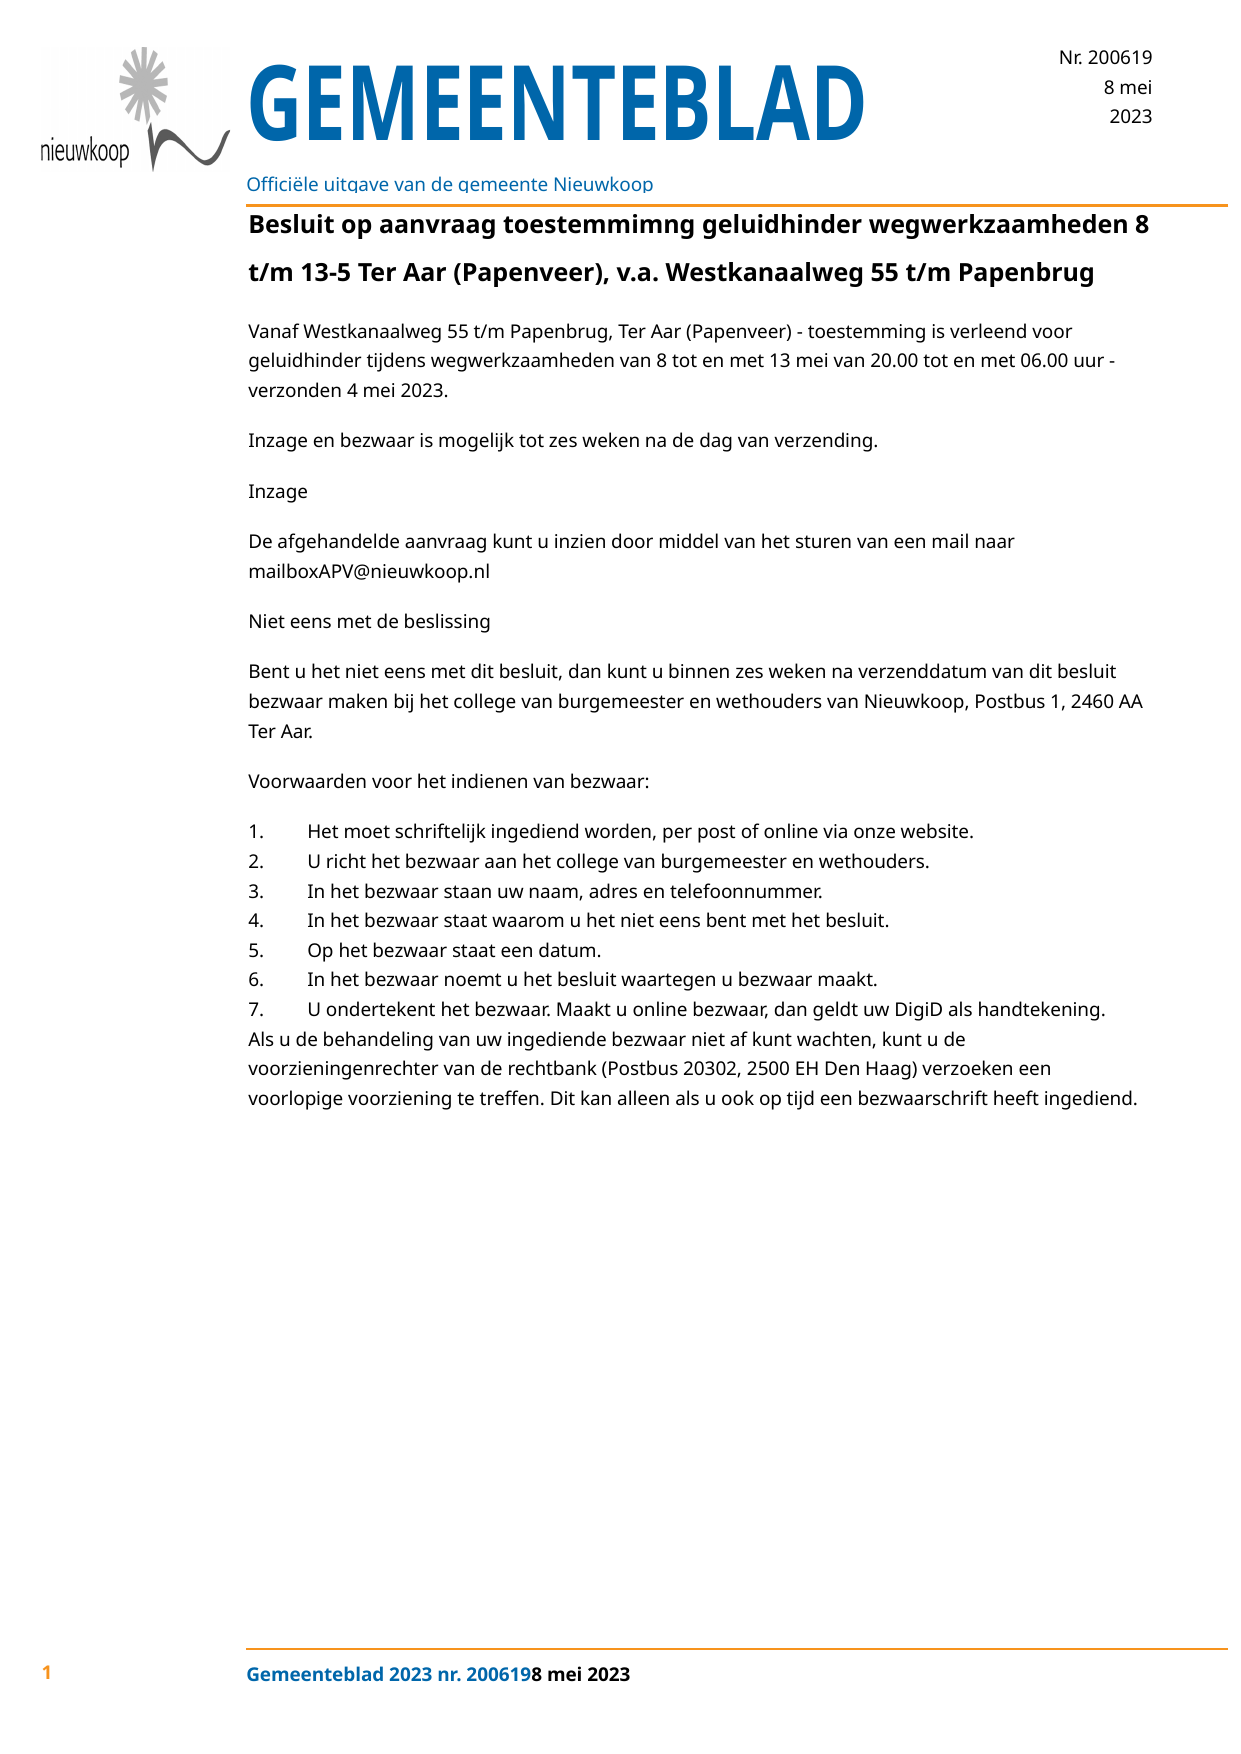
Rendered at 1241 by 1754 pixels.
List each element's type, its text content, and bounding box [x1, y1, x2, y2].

text Inzage [248, 478, 1152, 504]
text Niet eens met de beslissing [248, 608, 1152, 634]
list U richt het bezwaar aan het college van burgemeester en wethouders. [248, 848, 1152, 874]
list In het bezwaar staat waarom u het niet eens bent met het besluit. [248, 907, 1152, 933]
text De afgehandelde aanvraag kunt u inzien door middel van het sturen van een mail naar mailboxAPV@nieuwkoop.nl [248, 528, 1152, 584]
text Inzage en bezwaar is mogelijk tot zes weken na de dag van verzending. [248, 427, 1152, 453]
text Besluit op aanvraag toestemmimng geluidhinder wegwerkzaamheden 8 t/m 13-5 Ter Aar (Papenveer), v.a. Westkanaalweg 55 t/m Papenbrug [248, 207, 1152, 288]
list Het moet schriftelijk ingediend worden, per post of online via onze website. [248, 819, 1152, 844]
list In het bezwaar noemt u het besluit waartegen u bezwaar maakt. [248, 967, 1152, 992]
text Bent u het niet eens met dit besluit, dan kunt u binnen zes weken na verzenddatum van dit besluit bezwaar maken bij het college van burgemeester en wethouders van Nieuwkoop, Postbus 1, 2460 AA Ter Aar. [248, 659, 1152, 744]
picture [41, 47, 231, 172]
text Voorwaarden voor het indienen van bezwaar: [248, 768, 1152, 794]
text Als u de behandeling van uw ingediende bezwaar niet af kunt wachten, kunt u de voorzieningenrechter van de rechtbank (Postbus 20302, 2500 EH Den Haag) verzoeken een voorlopige voorziening te treffen. Dit kan alleen als u ook op tijd een bezwaarschrift heeft ingediend. [248, 1026, 1152, 1111]
list U ondertekent het bezwaar. Maakt u online bezwaar, dan geldt uw DigiD als handtekening. [248, 996, 1152, 1022]
text Vanaf Westkanaalweg 55 t/m Papenbrug, Ter Aar (Papenveer) - toestemming is verleend voor geluidhinder tijdens wegwerkzaamheden van 8 tot en met 13 mei van 20.00 tot en met 06.00 uur - verzonden 4 mei 2023. [248, 318, 1152, 403]
list Op het bezwaar staat een datum. [248, 937, 1152, 963]
list In het bezwaar staan uw naam, adres en telefoonnummer. [248, 878, 1152, 904]
